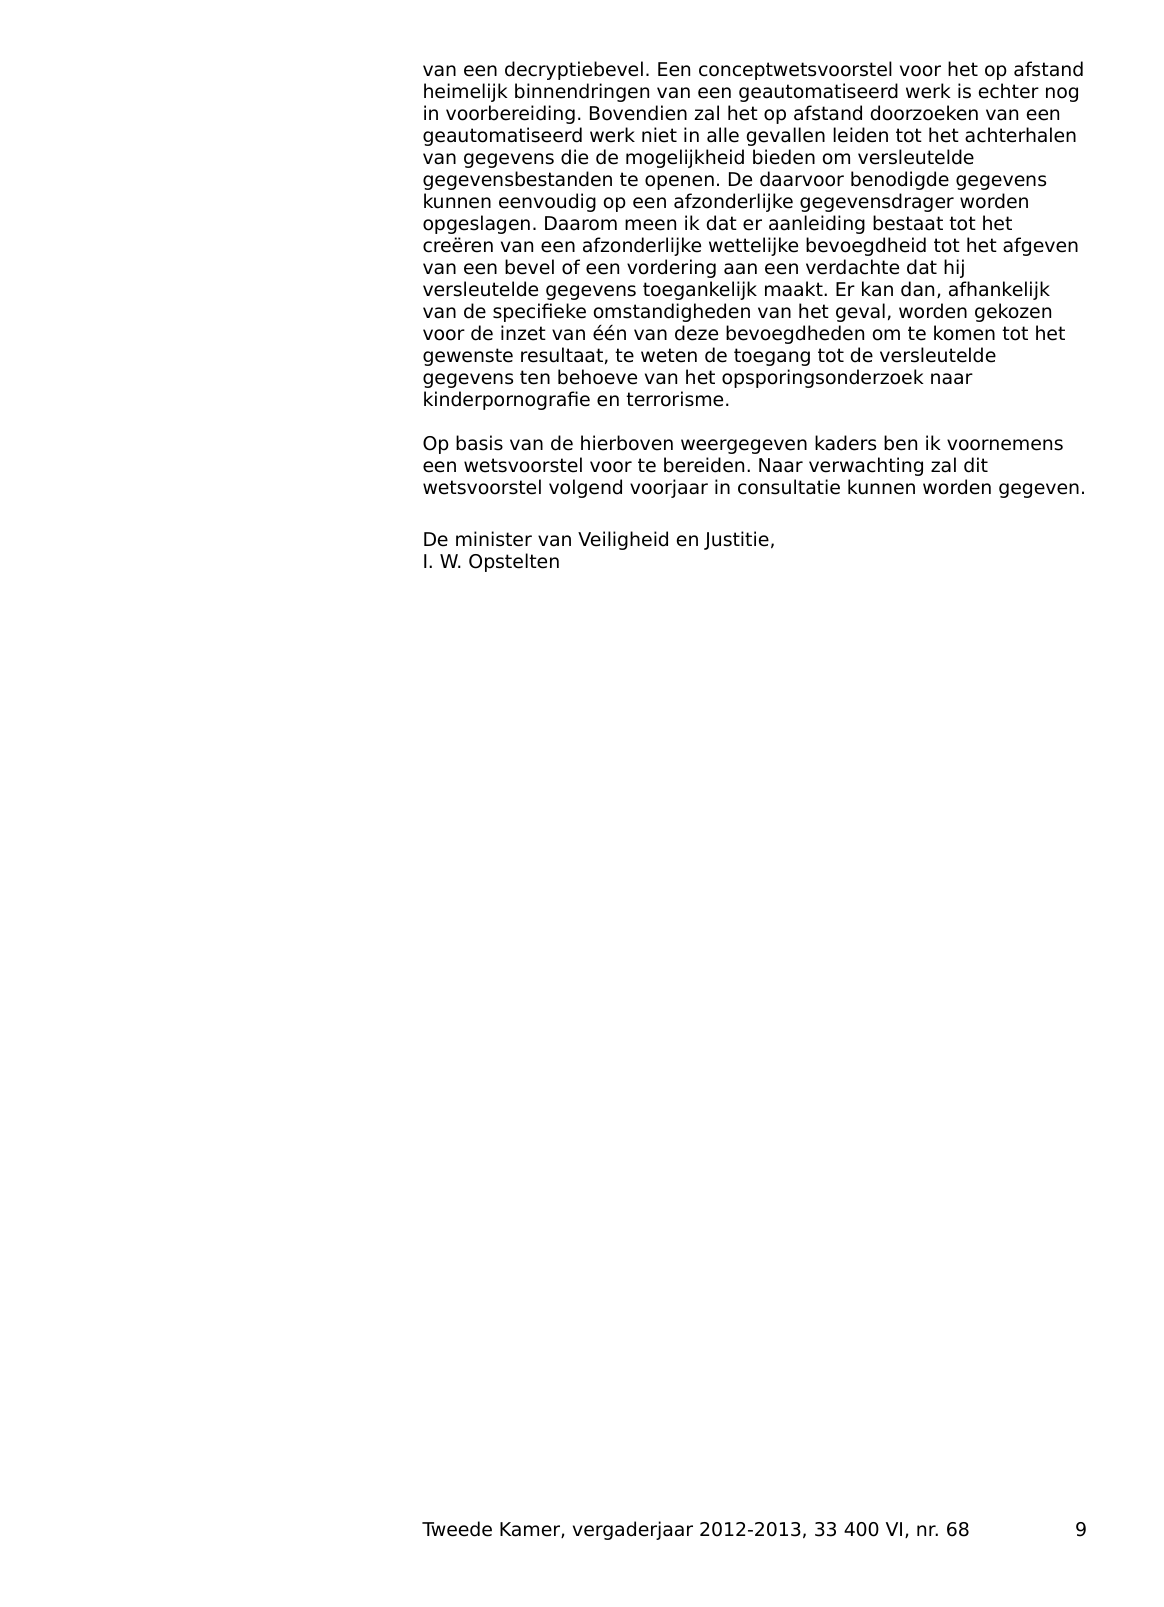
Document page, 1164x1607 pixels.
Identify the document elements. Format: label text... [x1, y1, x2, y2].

text Op basis van de hierboven weergegeven kaders ben ik voornemens een wetsvoorstel voor te bereiden. Naar verwachting zal dit wetsvoorstel volgend voorjaar in consultatie kunnen worden gegeven. [422, 433, 1087, 499]
text De minister van Veiligheid en Justitie, I. W. Opstelten [422, 529, 1087, 573]
text van een decryptiebevel. Een conceptwetsvoorstel voor het op afstand heimelijk binnendringen van een geautomatiseerd werk is echter nog in voorbereiding. Bovendien zal het op afstand doorzoeken van een geautomatiseerd werk niet in alle gevallen leiden tot het achterhalen van gegevens die de mogelijkheid bieden om versleutelde gegevensbestanden te openen. De daarvoor benodigde gegevens kunnen eenvoudig op een afzonderlijke gegevensdrager worden opgeslagen. Daarom meen ik dat er aanleiding bestaat tot het creëren van een afzonderlijke wettelijke bevoegdheid tot het afgeven van een bevel of een vordering aan een verdachte dat hij versleutelde gegevens toegankelijk maakt. Er kan dan, afhankelijk van de specifieke omstandigheden van het geval, worden gekozen voor de inzet van één van deze bevoegdheden om te komen tot het gewenste resultaat, te weten de toegang tot de versleutelde gegevens ten behoeve van het opsporingsonderzoek naar kinderpornografie en terrorisme. [422, 59, 1087, 411]
